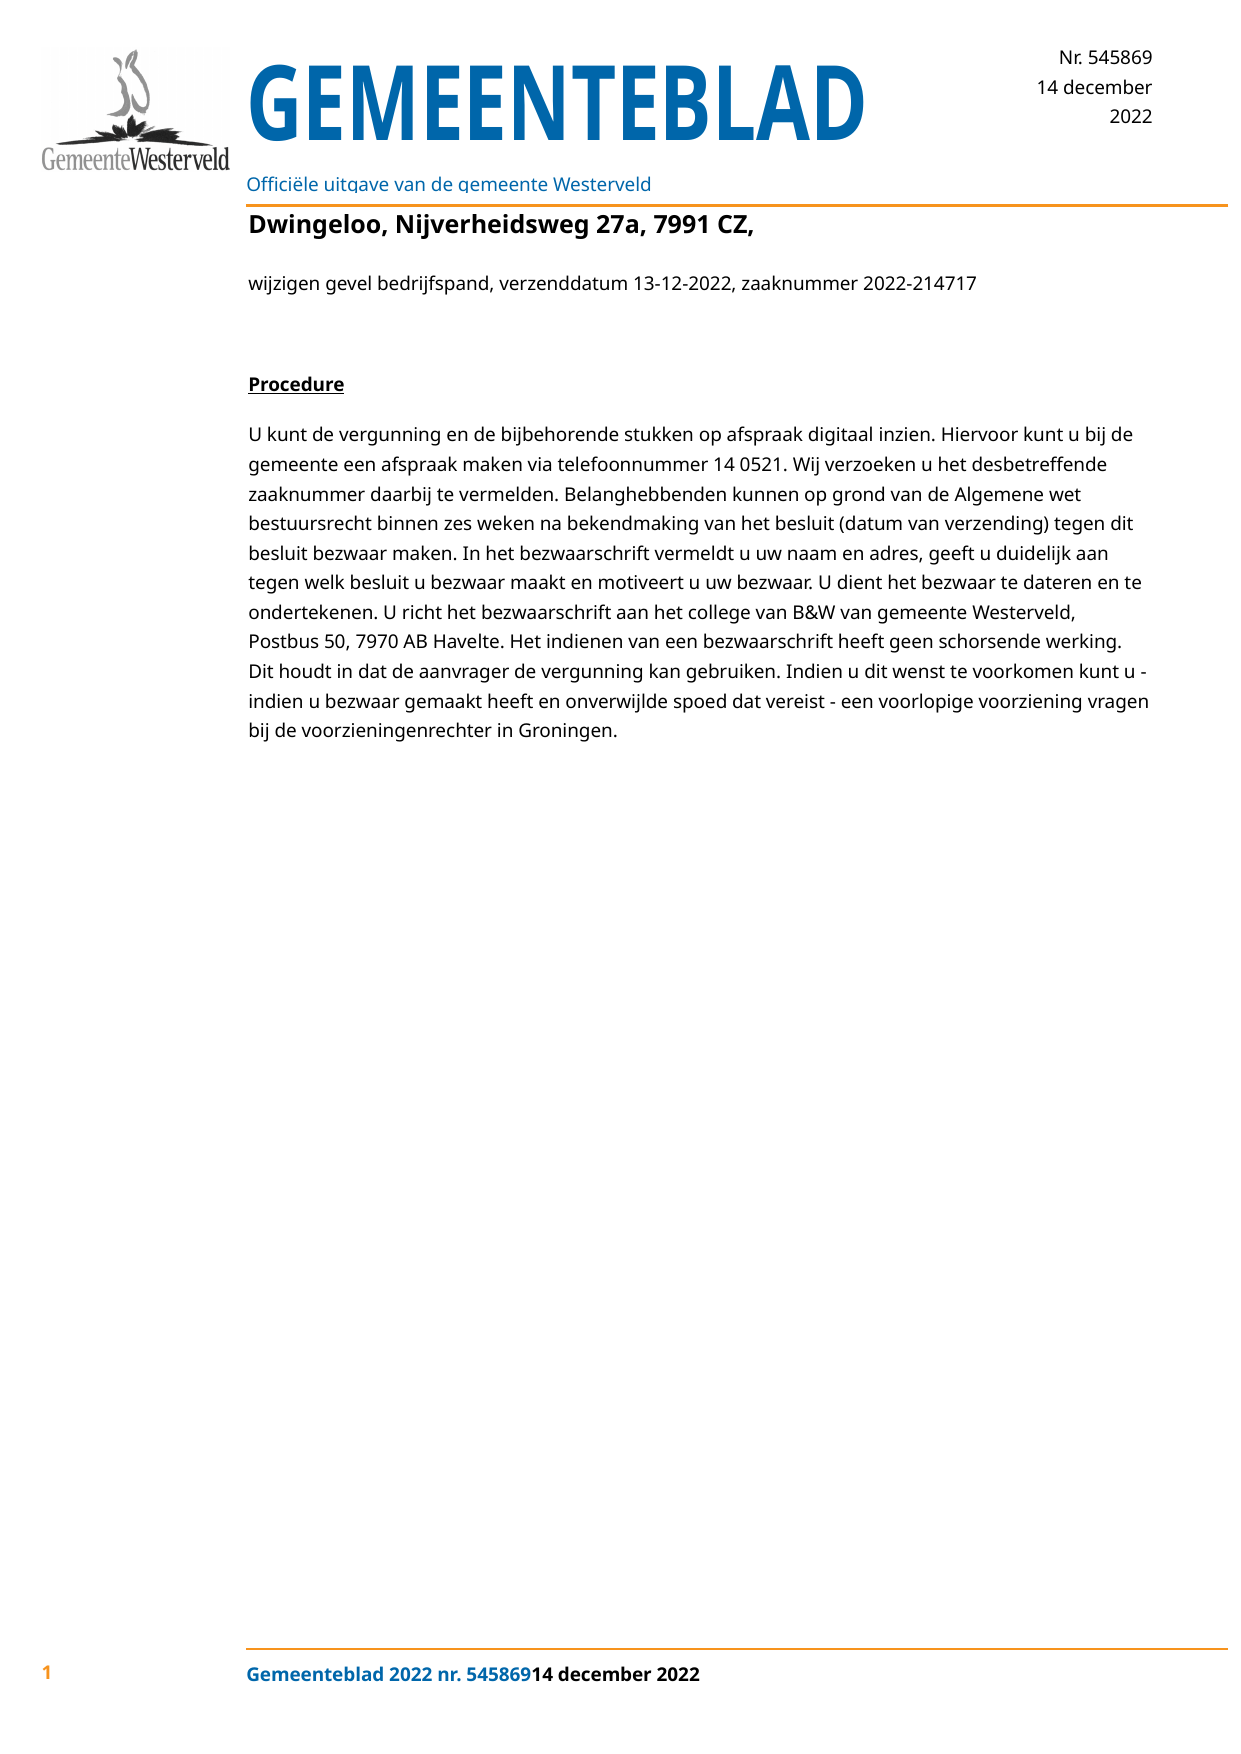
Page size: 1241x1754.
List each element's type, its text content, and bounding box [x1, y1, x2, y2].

picture [41, 47, 231, 172]
text wijzigen gevel bedrijfspand, verzenddatum 13-12-2022, zaaknummer 2022-214717 [248, 270, 1152, 296]
text U kunt de vergunning en de bijbehorende stukken op afspraak digitaal inzien. Hiervoor kunt u bij de gemeente een afspraak maken via telefoonnummer 14 0521. Wij verzoeken u het desbetreffende zaaknummer daarbij te vermelden. Belanghebbenden kunnen op grond van de Algemene wet bestuursrecht binnen zes weken na bekendmaking van het besluit (datum van verzending) tegen dit besluit bezwaar maken. In het bezwaarschrift vermeldt u uw naam en adres, geeft u duidelijk aan tegen welk besluit u bezwaar maakt en motiveert u uw bezwaar. U dient het bezwaar te dateren en te ondertekenen. U richt het bezwaarschrift aan het college van B&W van gemeente Westerveld, Postbus 50, 7970 AB Havelte. Het indienen van een bezwaarschrift heeft geen schorsende werking. Dit houdt in dat de aanvrager de vergunning kan gebruiken. Indien u dit wenst te voorkomen kunt u - indien u bezwaar gemaakt heeft en onverwijlde spoed dat vereist - een voorlopige voorziening vragen bij de voorzieningenrechter in Groningen. [248, 422, 1152, 743]
text Procedure [248, 371, 1152, 397]
text Dwingeloo, Nijverheidsweg 27a, 7991 CZ, [248, 207, 1152, 241]
